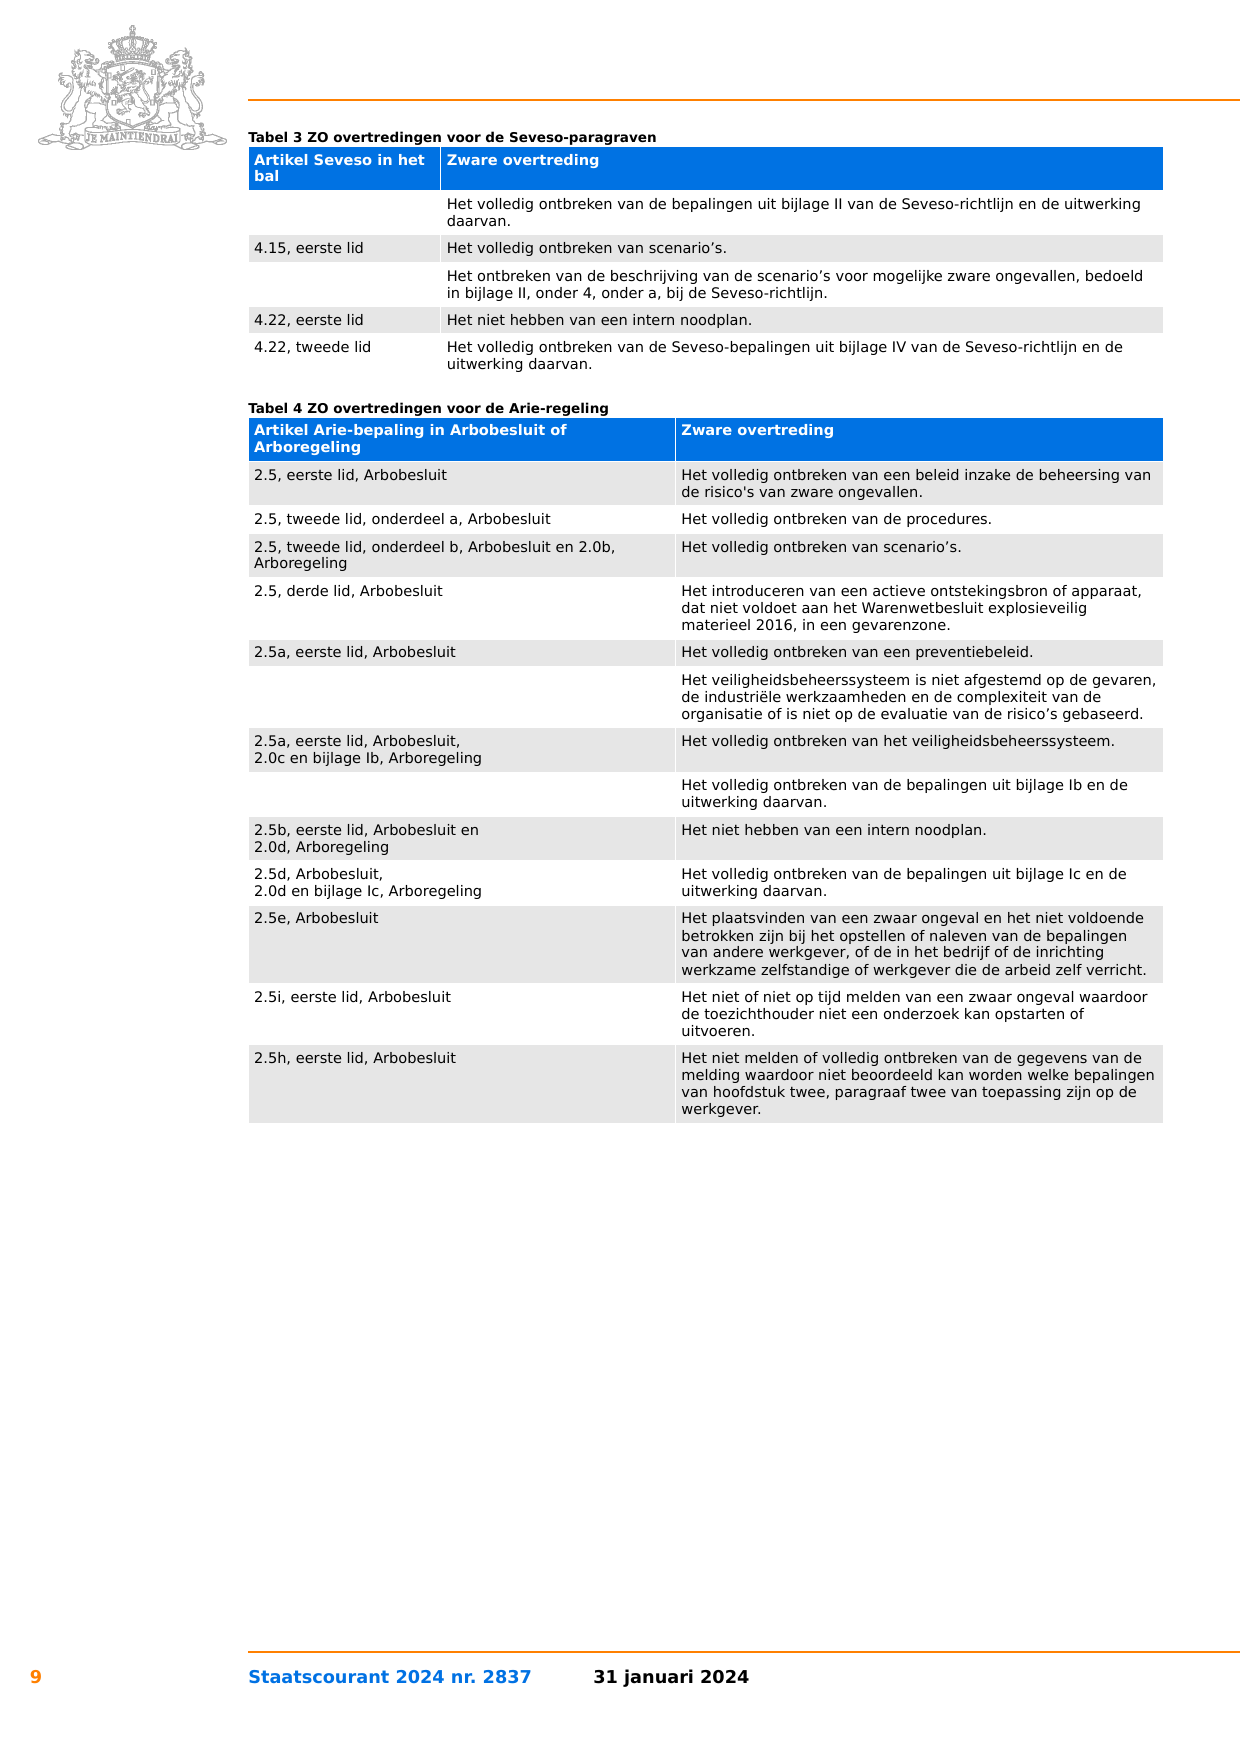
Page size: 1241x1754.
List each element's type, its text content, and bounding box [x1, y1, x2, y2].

table_cell Het volledig ontbreken van een preventiebeleid. [676, 640, 1163, 666]
table_cell Het introduceren van een actieve ontstekingsbron of apparaat, dat niet voldoet aan het Warenwetbesluit explosieveilig materieel 2016, in een gevarenzone. [676, 578, 1163, 638]
table_cell Het volledig ontbreken van de bepalingen uit bijlage Ic en de uitwerking daarvan. [676, 861, 1163, 905]
table_cell Het volledig ontbreken van een beleid inzake de beheersing van de risico's van zware ongevallen. [676, 462, 1163, 505]
table_cell Zware overtreding [441, 147, 1163, 190]
table_cell [249, 263, 440, 306]
table_header Tabel 3 ZO overtredingen voor de Seveso-paragraven [248, 130, 1163, 146]
table_cell Het niet hebben van een intern noodplan. [441, 307, 1163, 333]
table_cell Het veiligheidsbeheerssysteem is niet afgestemd op de gevaren, de industriële werkzaamheden en de complexiteit van de organisatie of is niet op de evaluatie van de risico’s gebaseerd. [676, 667, 1163, 727]
table_cell 2.5h, eerste lid, Arbobesluit [249, 1045, 675, 1123]
table_cell 4.22, eerste lid [249, 307, 440, 333]
table_cell [249, 667, 675, 727]
table_cell [249, 191, 440, 234]
table_cell 2.5, eerste lid, Arbobesluit [249, 462, 675, 505]
table_header Tabel 4 ZO overtredingen voor de Arie-regeling [248, 401, 1163, 417]
table_cell Het plaatsvinden van een zwaar ongeval en het niet voldoende betrokken zijn bij het opstellen of naleven van de bepalingen van andere werkgever, of de in het bedrijf of de inrichting werkzame zelfstandige of werkgever die de arbeid zelf verricht. [676, 906, 1163, 983]
table_cell 2.5b, eerste lid, Arbobesluit en 2.0d, Arboregeling [249, 817, 675, 860]
table_cell Het volledig ontbreken van de bepalingen uit bijlage II van de Seveso-richtlijn en de uitwerking daarvan. [441, 191, 1163, 234]
table_cell Het volledig ontbreken van scenario’s. [441, 235, 1163, 262]
table_cell [249, 773, 675, 816]
table_cell Het volledig ontbreken van de procedures. [676, 506, 1163, 533]
table_cell 2.5e, Arbobesluit [249, 906, 675, 983]
table_cell 2.5d, Arbobesluit, 2.0d en bijlage Ic, Arboregeling [249, 861, 675, 905]
table_cell Het ontbreken van de beschrijving van de scenario’s voor mogelijke zware ongevallen, bedoeld in bijlage II, onder 4, onder a, bij de Seveso-richtlijn. [441, 263, 1163, 306]
table_cell 4.15, eerste lid [249, 235, 440, 262]
table_cell Het volledig ontbreken van het veiligheidsbeheerssysteem. [676, 728, 1163, 772]
picture [38, 25, 227, 150]
table_cell Artikel Arie-bepaling in Arbobesluit of Arboregeling [249, 418, 675, 461]
table_cell 2.5i, eerste lid, Arbobesluit [249, 984, 675, 1044]
table_cell Artikel Seveso in het bal [249, 147, 440, 190]
table_cell 2.5a, eerste lid, Arbobesluit [249, 640, 675, 666]
table_cell Zware overtreding [676, 418, 1163, 461]
table_cell Het niet melden of volledig ontbreken van de gegevens van de melding waardoor niet beoordeeld kan worden welke bepalingen van hoofdstuk twee, paragraaf twee van toepassing zijn op de werkgever. [676, 1045, 1163, 1123]
table_cell 2.5, derde lid, Arbobesluit [249, 578, 675, 638]
table_cell Het volledig ontbreken van de Seveso-bepalingen uit bijlage IV van de Seveso-richtlijn en de uitwerking daarvan. [441, 335, 1163, 378]
table_cell 2.5, tweede lid, onderdeel a, Arbobesluit [249, 506, 675, 533]
table_cell 2.5a, eerste lid, Arbobesluit, 2.0c en bijlage Ib, Arboregeling [249, 728, 675, 772]
table_cell Het volledig ontbreken van scenario’s. [676, 534, 1163, 577]
table_cell Het niet hebben van een intern noodplan. [676, 817, 1163, 860]
table_cell Het volledig ontbreken van de bepalingen uit bijlage Ib en de uitwerking daarvan. [676, 773, 1163, 816]
table_cell 2.5, tweede lid, onderdeel b, Arbobesluit en 2.0b, Arboregeling [249, 534, 675, 577]
table_cell 4.22, tweede lid [249, 335, 440, 378]
table_cell Het niet of niet op tijd melden van een zwaar ongeval waardoor de toezichthouder niet een onderzoek kan opstarten of uitvoeren. [676, 984, 1163, 1044]
